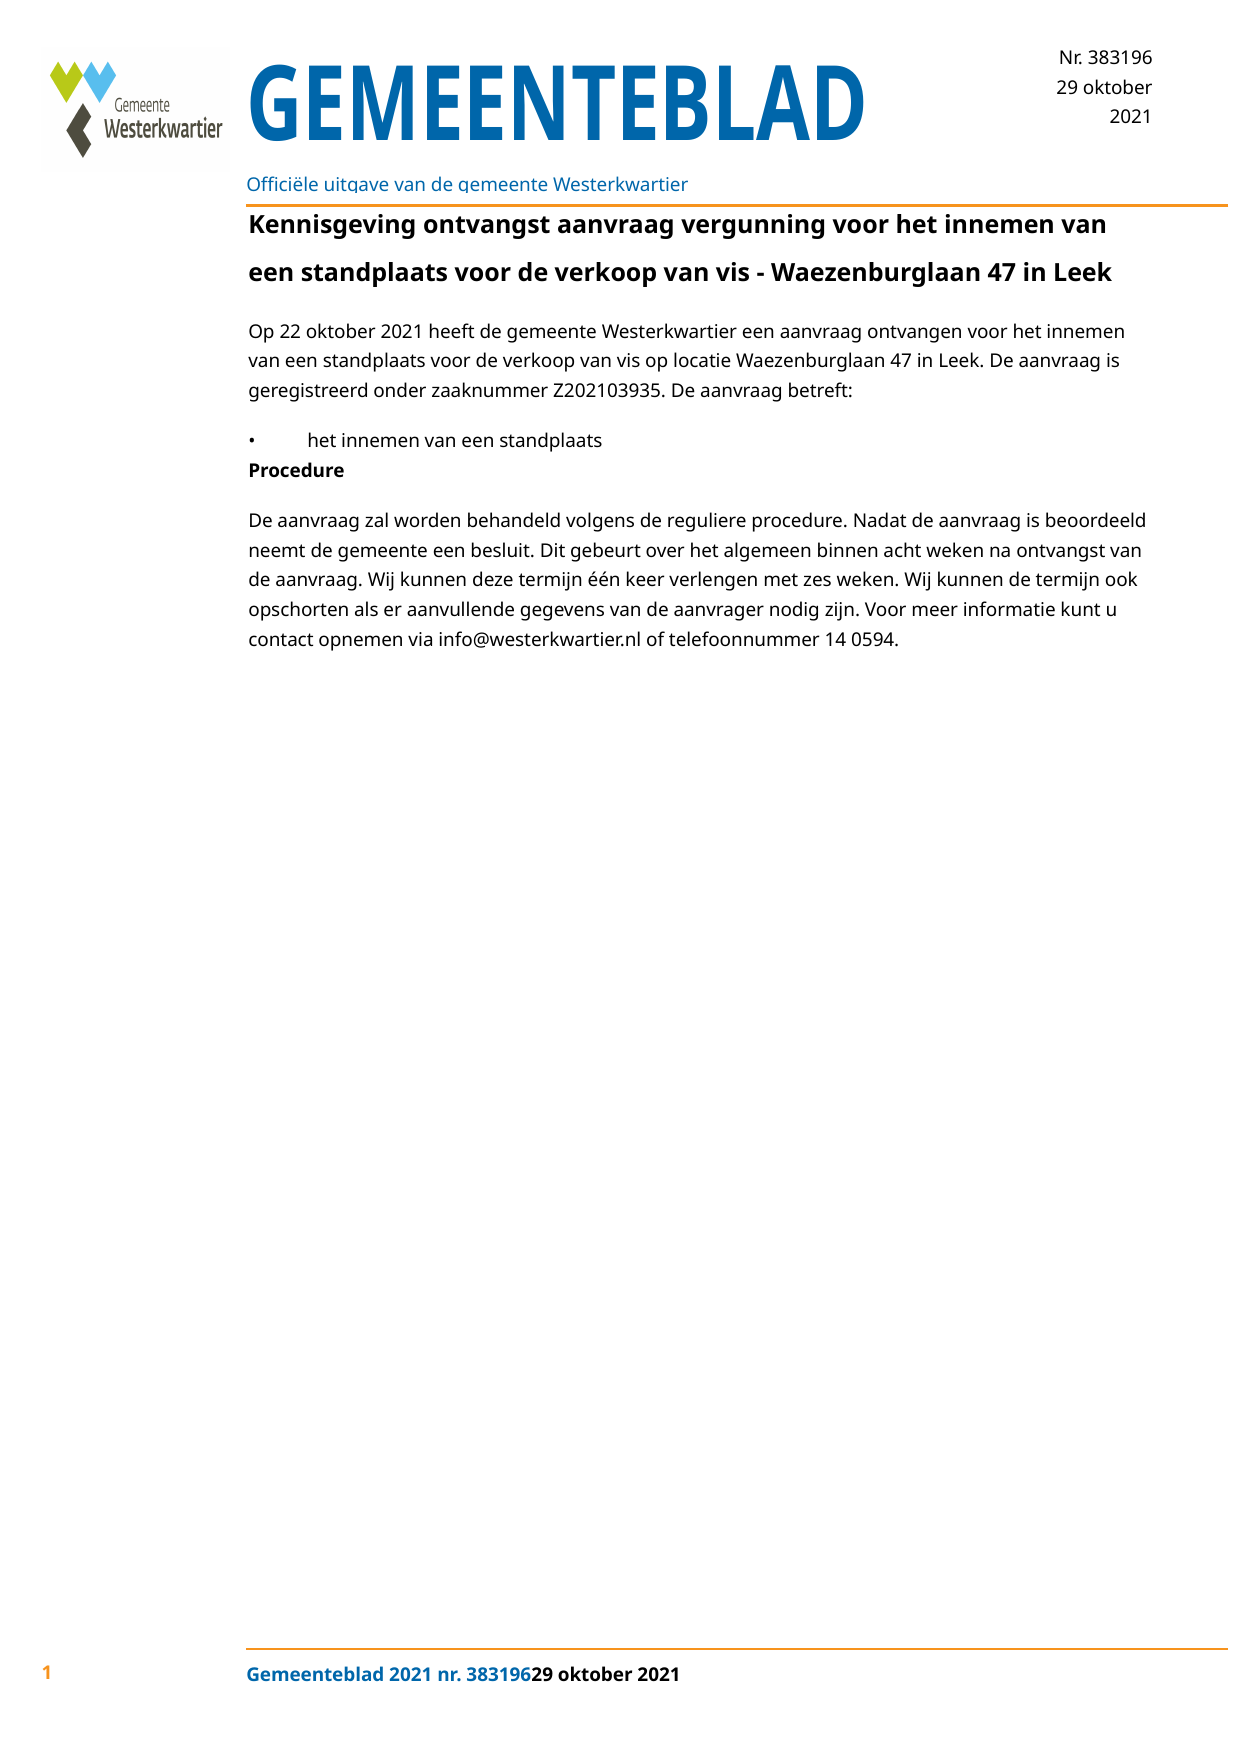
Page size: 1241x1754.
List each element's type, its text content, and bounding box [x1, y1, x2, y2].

list het innemen van een standplaats [248, 427, 1152, 453]
text Procedure [248, 457, 1152, 483]
text Kennisgeving ontvangst aanvraag vergunning voor het innemen van een standplaats voor de verkoop van vis - Waezenburglaan 47 in Leek [248, 207, 1152, 288]
picture [41, 47, 231, 172]
text Op 22 oktober 2021 heeft de gemeente Westerkwartier een aanvraag ontvangen voor het innemen van een standplaats voor de verkoop van vis op locatie Waezenburglaan 47 in Leek. De aanvraag is geregistreerd onder zaaknummer Z202103935. De aanvraag betreft: [248, 318, 1152, 403]
text De aanvraag zal worden behandeld volgens de reguliere procedure. Nadat de aanvraag is beoordeeld neemt de gemeente een besluit. Dit gebeurt over het algemeen binnen acht weken na ontvangst van de aanvraag. Wij kunnen deze termijn één keer verlengen met zes weken. Wij kunnen de termijn ook opschorten als er aanvullende gegevens van de aanvrager nodig zijn. Voor meer informatie kunt u contact opnemen via info@westerkwartier.nl of telefoonnummer 14 0594. [248, 507, 1152, 652]
